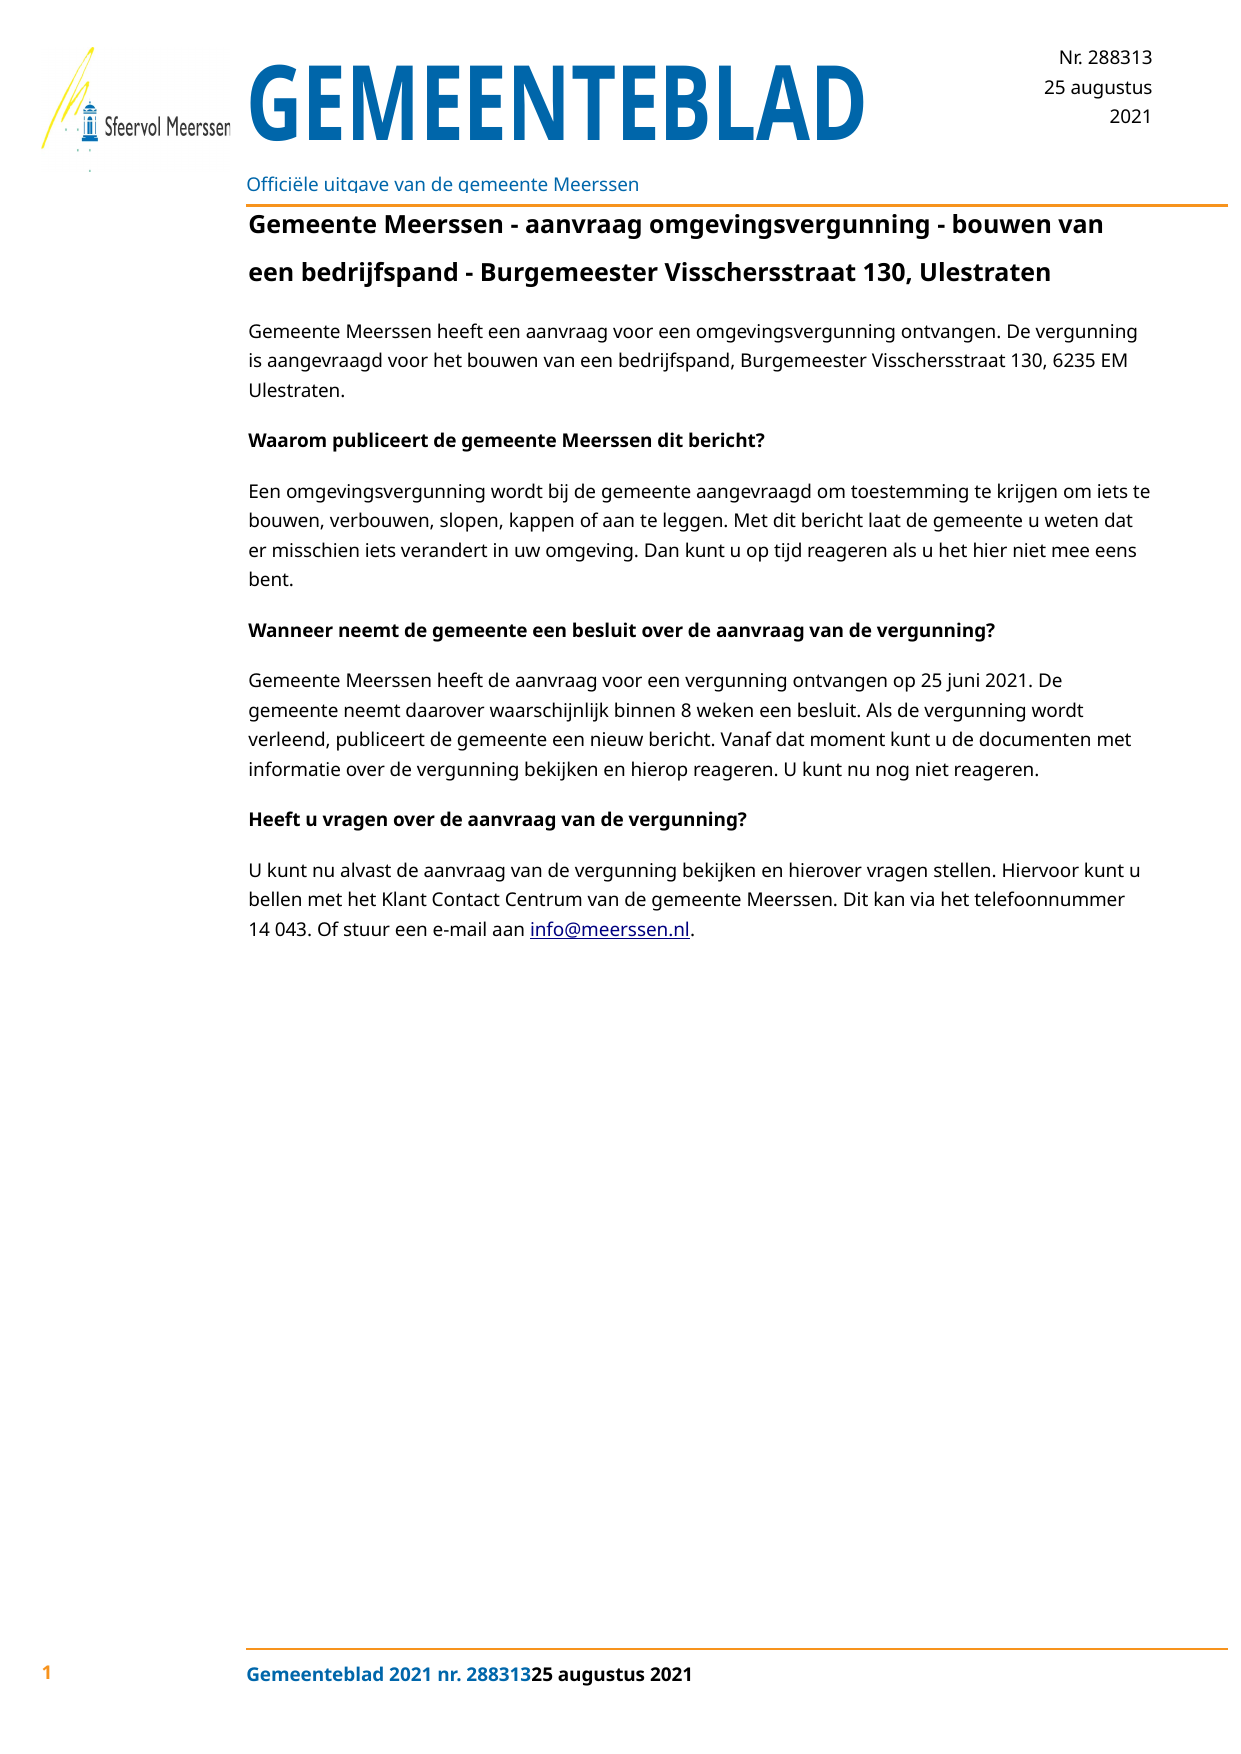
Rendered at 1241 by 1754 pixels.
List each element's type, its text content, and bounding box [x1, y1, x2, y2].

text Wanneer neemt de gemeente een besluit over de aanvraag van de vergunning? [248, 617, 1152, 643]
text Heeft u vragen over de aanvraag van de vergunning? [248, 807, 1152, 832]
text U kunt nu alvast de aanvraag van de vergunning bekijken en hierover vragen stellen. Hiervoor kunt u bellen met het Klant Contact Centrum van de gemeente Meerssen. Dit kan via het telefoonnummer 14 043. Of stuur een e-mail aan info@meerssen.nl. [248, 857, 1152, 942]
text Gemeente Meerssen - aanvraag omgevingsvergunning - bouwen van een bedrijfspand - Burgemeester Visschersstraat 130, Ulestraten [248, 207, 1152, 288]
text Gemeente Meerssen heeft de aanvraag voor een vergunning ontvangen op 25 juni 2021. De gemeente neemt daarover waarschijnlijk binnen 8 weken een besluit. Als de vergunning wordt verleend, publiceert de gemeente een nieuw bericht. Vanaf dat moment kunt u de documenten met informatie over de vergunning bekijken en hierop reageren. U kunt nu nog niet reageren. [248, 667, 1152, 782]
text Een omgevingsvergunning wordt bij de gemeente aangevraagd om toestemming te krijgen om iets te bouwen, verbouwen, slopen, kappen of aan te leggen. Met dit bericht laat de gemeente u weten dat er misschien iets verandert in uw omgeving. Dan kunt u op tijd reageren als u het hier niet mee eens bent. [248, 478, 1152, 592]
text Gemeente Meerssen heeft een aanvraag voor een omgevingsvergunning ontvangen. De vergunning is aangevraagd voor het bouwen van een bedrijfspand, Burgemeester Visschersstraat 130, 6235 EM Ulestraten. [248, 318, 1152, 403]
text Waarom publiceert de gemeente Meerssen dit bericht? [248, 427, 1152, 453]
picture [41, 47, 231, 172]
